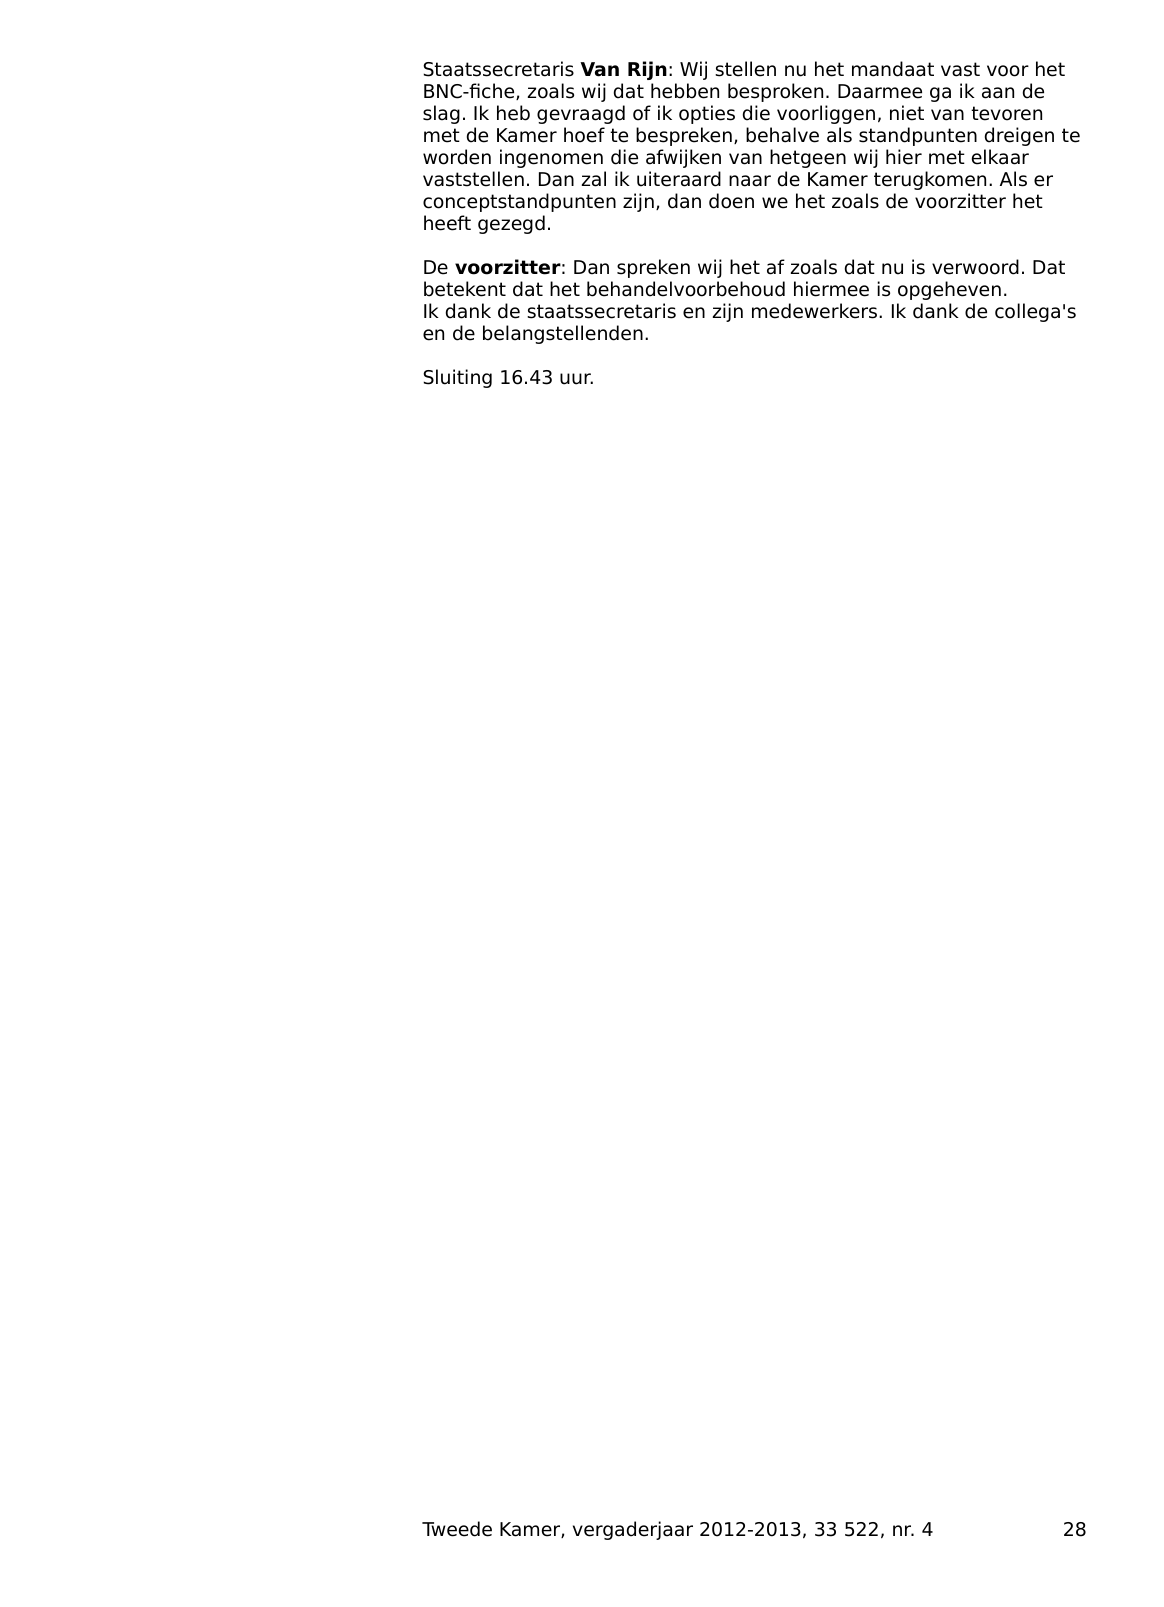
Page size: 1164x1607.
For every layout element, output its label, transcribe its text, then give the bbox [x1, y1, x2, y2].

text Sluiting 16.43 uur. [422, 367, 1087, 389]
text Ik dank de staatssecretaris en zijn medewerkers. Ik dank de collega's en de belangstellenden. [422, 301, 1087, 345]
text Staatssecretaris Van Rijn: Wij stellen nu het mandaat vast voor het BNC-fiche, zoals wij dat hebben besproken. Daarmee ga ik aan de slag. Ik heb gevraagd of ik opties die voorliggen, niet van tevoren met de Kamer hoef te bespreken, behalve als standpunten dreigen te worden ingenomen die afwijken van hetgeen wij hier met elkaar vaststellen. Dan zal ik uiteraard naar de Kamer terugkomen. Als er conceptstandpunten zijn, dan doen we het zoals de voorzitter het heeft gezegd. [422, 59, 1087, 235]
text De voorzitter: Dan spreken wij het af zoals dat nu is verwoord. Dat betekent dat het behandelvoorbehoud hiermee is opgeheven. [422, 257, 1087, 301]
